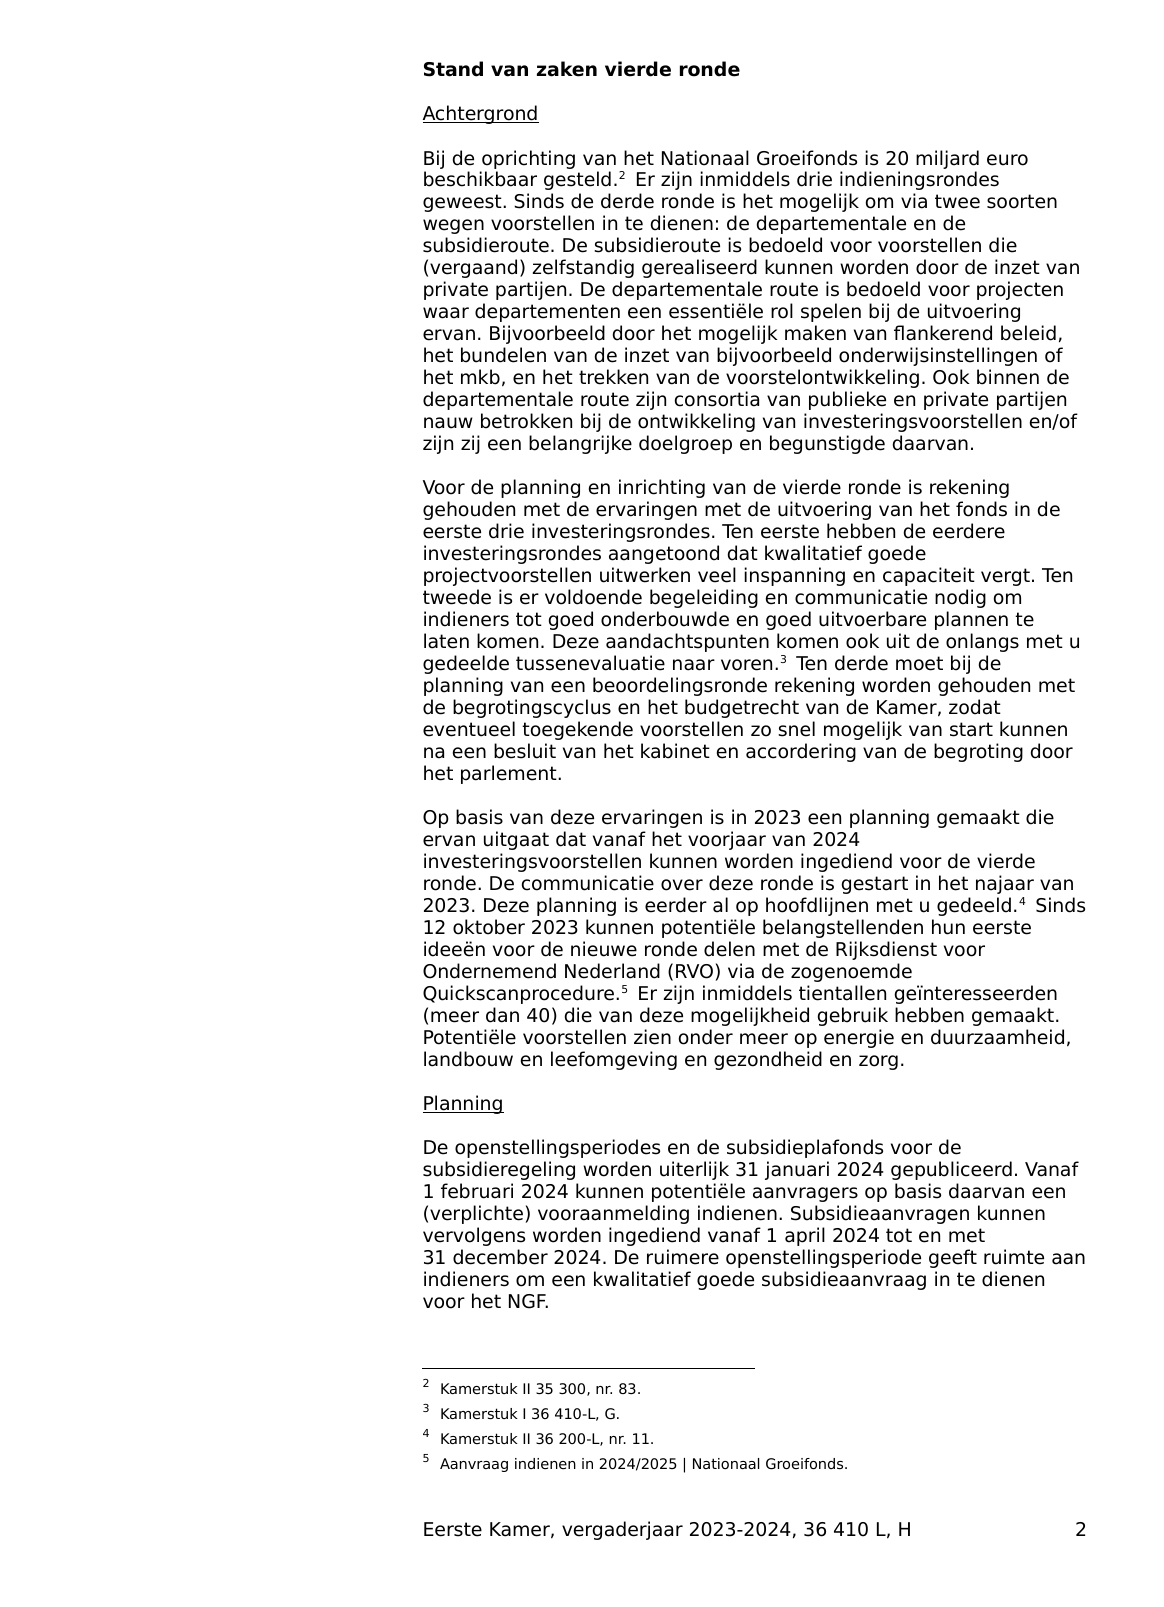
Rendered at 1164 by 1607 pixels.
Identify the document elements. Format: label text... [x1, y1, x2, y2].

text Aanvraag indienen in 2024/2025 | Nationaal Groeifonds. [422, 1452, 1087, 1474]
text Kamerstuk II 35 300, nr. 83. [422, 1377, 1087, 1399]
subtitle Planning [422, 1093, 1087, 1115]
text Kamerstuk I 36 410-L, G. [422, 1402, 1087, 1424]
subtitle Stand van zaken vierde ronde [422, 59, 1087, 81]
text Kamerstuk II 36 200-L, nr. 11. [422, 1427, 1087, 1449]
text Voor de planning en inrichting van de vierde ronde is rekening gehouden met de ervaringen met de uitvoering van het fonds in de eerste drie investeringsrondes. Ten eerste hebben de eerdere investeringsrondes aangetoond dat kwalitatief goede projectvoorstellen uitwerken veel inspanning en capaciteit vergt. Ten tweede is er voldoende begeleiding en communicatie nodig om indieners tot goed onderbouwde en goed uitvoerbare plannen te laten komen. Deze aandachtspunten komen ook uit de onlangs met u gedeelde tussenevaluatie naar voren. Ten derde moet bij de planning van een beoordelingsronde rekening worden gehouden met de begrotingscyclus en het budgetrecht van de Kamer, zodat eventueel toegekende voorstellen zo snel mogelijk van start kunnen na een besluit van het kabinet en accordering van de begroting door het parlement. [422, 477, 1087, 785]
text De openstellingsperiodes en de subsidieplafonds voor de subsidieregeling worden uiterlijk 31 januari 2024 gepubliceerd. Vanaf 1 februari 2024 kunnen potentiële aanvragers op basis daarvan een (verplichte) vooraanmelding indienen. Subsidieaanvragen kunnen vervolgens worden ingediend vanaf 1 april 2024 tot en met 31 december 2024. De ruimere openstellingsperiode geeft ruimte aan indieners om een kwalitatief goede subsidieaanvraag in te dienen voor het NGF. [422, 1137, 1087, 1313]
subtitle Achtergrond [422, 103, 1087, 125]
text Bij de oprichting van het Nationaal Groeifonds is 20 miljard euro beschikbaar gesteld. Er zijn inmiddels drie indieningsrondes geweest. Sinds de derde ronde is het mogelijk om via twee soorten wegen voorstellen in te dienen: de departementale en de subsidieroute. De subsidieroute is bedoeld voor voorstellen die (vergaand) zelfstandig gerealiseerd kunnen worden door de inzet van private partijen. De departementale route is bedoeld voor projecten waar departementen een essentiële rol spelen bij de uitvoering ervan. Bijvoorbeeld door het mogelijk maken van flankerend beleid, het bundelen van de inzet van bijvoorbeeld onderwijsinstellingen of het mkb, en het trekken van de voorstelontwikkeling. Ook binnen de departementale route zijn consortia van publieke en private partijen nauw betrokken bij de ontwikkeling van investeringsvoorstellen en/of zijn zij een belangrijke doelgroep en begunstigde daarvan. [422, 147, 1087, 455]
text Op basis van deze ervaringen is in 2023 een planning gemaakt die ervan uitgaat dat vanaf het voorjaar van 2024 investeringsvoorstellen kunnen worden ingediend voor de vierde ronde. De communicatie over deze ronde is gestart in het najaar van 2023. Deze planning is eerder al op hoofdlijnen met u gedeeld. Sinds 12 oktober 2023 kunnen potentiële belangstellenden hun eerste ideeën voor de nieuwe ronde delen met de Rijksdienst voor Ondernemend Nederland (RVO) via de zogenoemde Quickscanprocedure. Er zijn inmiddels tientallen geïnteresseerden (meer dan 40) die van deze mogelijkheid gebruik hebben gemaakt. Potentiële voorstellen zien onder meer op energie en duurzaamheid, landbouw en leefomgeving en gezondheid en zorg. [422, 807, 1087, 1071]
